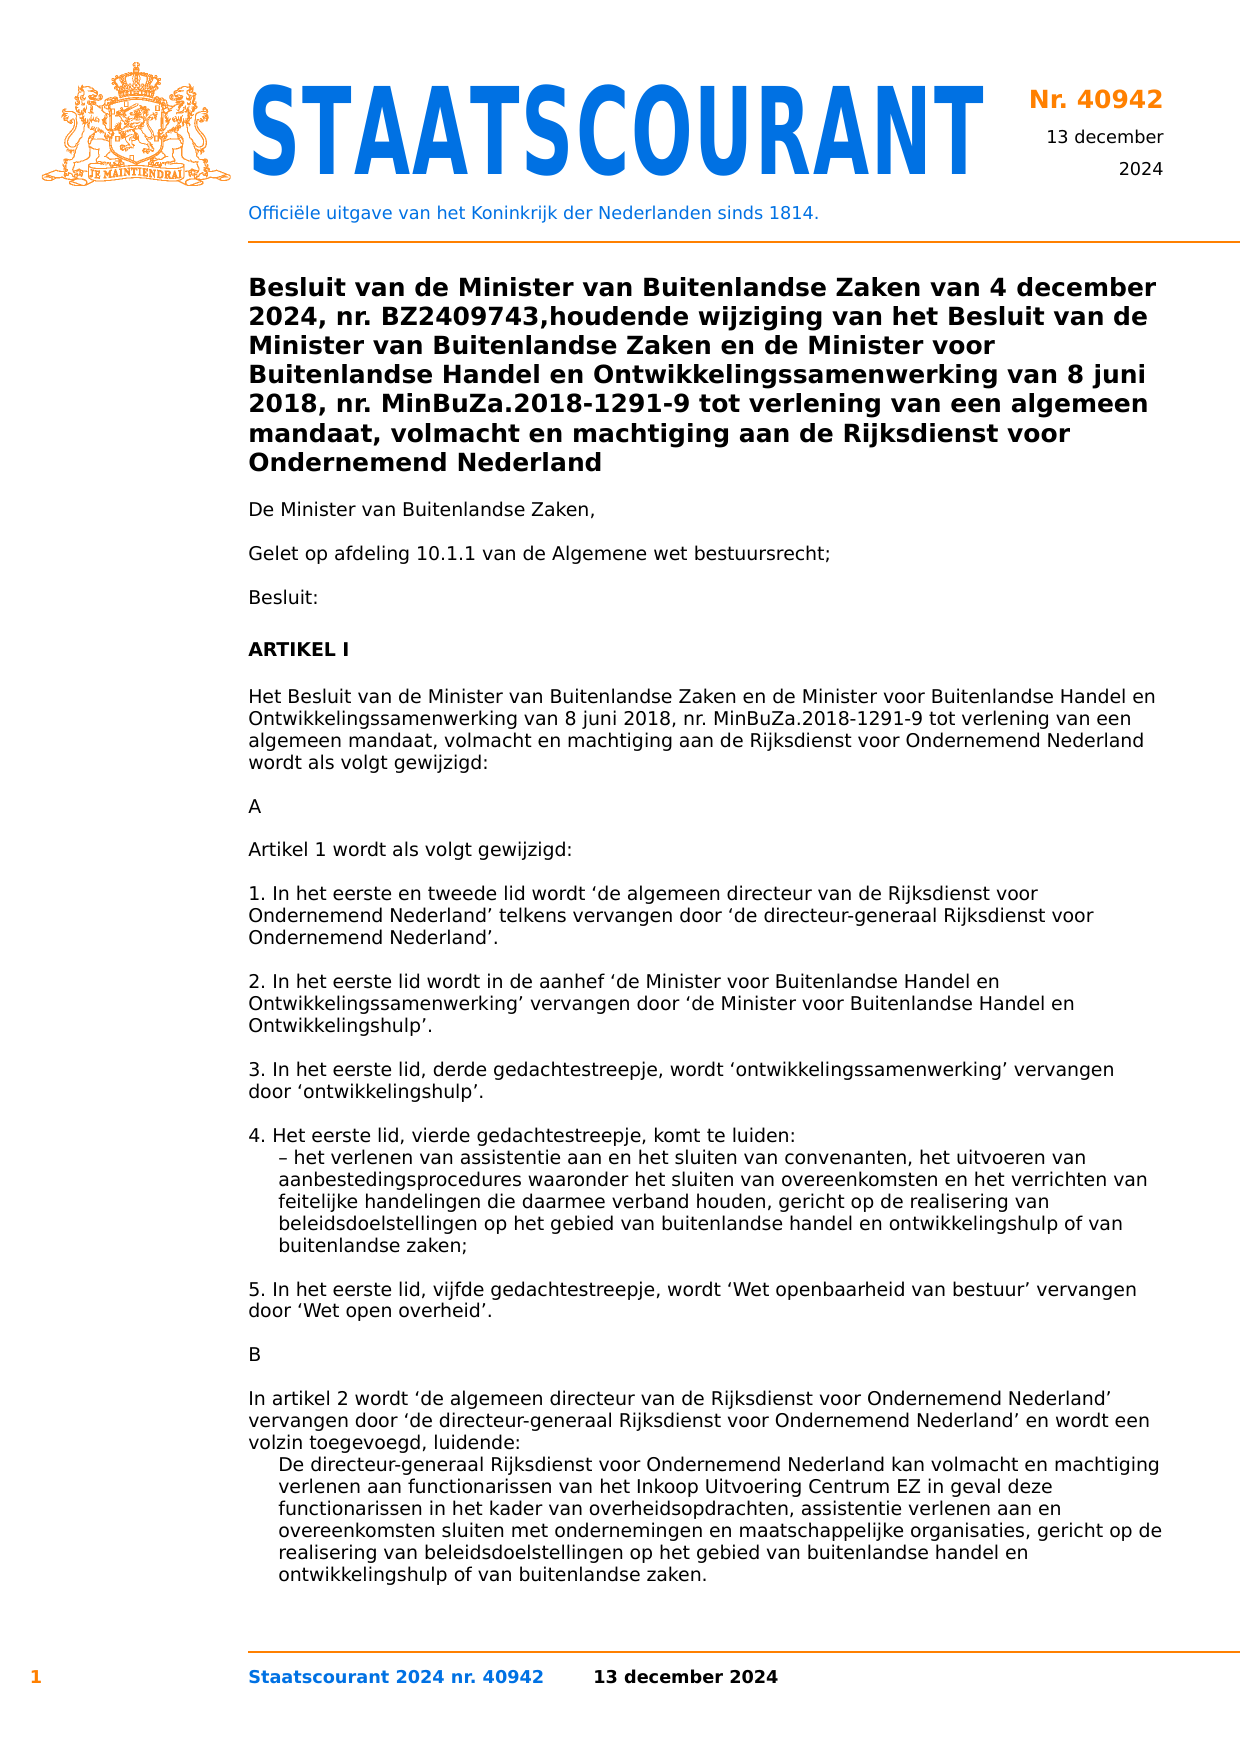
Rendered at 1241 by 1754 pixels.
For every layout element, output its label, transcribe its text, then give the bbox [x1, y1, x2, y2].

picture [41, 62, 231, 186]
text Het Besluit van de Minister van Buitenlandse Zaken en de Minister voor Buitenlandse Handel en Ontwikkelingssamenwerking van 8 juni 2018, nr. MinBuZa.2018-1291-9 tot verlening van een algemeen mandaat, volmacht en machtiging aan de Rijksdienst voor Ondernemend Nederland wordt als volgt gewijzigd: [248, 686, 1163, 774]
subtitle ARTIKEL I [248, 639, 1163, 661]
text 1. In het eerste en tweede lid wordt ‘de algemeen directeur van de Rijksdienst voor Ondernemend Nederland’ telkens vervangen door ‘de directeur-generaal Rijksdienst voor Ondernemend Nederland’. [248, 883, 1163, 949]
text A [248, 796, 1163, 817]
text Artikel 1 wordt als volgt gewijzigd: [248, 839, 1163, 861]
text De Minister van Buitenlandse Zaken, [248, 499, 1163, 521]
text 5. In het eerste lid, vijfde gedachtestreepje, wordt ‘Wet openbaarheid van bestuur’ vervangen door ‘Wet open overheid’. [248, 1278, 1163, 1322]
text – het verlenen van assistentie aan en het sluiten van convenanten, het uitvoeren van aanbestedingsprocedures waaronder het sluiten van overeenkomsten en het verrichten van feitelijke handelingen die daarmee verband houden, gericht op de realisering van beleidsdoelstellingen op het gebied van buitenlandse handel en ontwikkelingshulp of van buitenlandse zaken; [278, 1147, 1163, 1257]
table_header STAATSCOURANT [248, 62, 998, 203]
table_cell 2024 [998, 153, 1240, 203]
table_header [25, 62, 248, 241]
text Besluit: [248, 587, 1163, 609]
text Gelet op afdeling 10.1.1 van de Algemene wet bestuursrecht; [248, 543, 1163, 565]
text 4. Het eerste lid, vierde gedachtestreepje, komt te luiden: [248, 1125, 1163, 1147]
text 2. In het eerste lid wordt in de aanhef ‘de Minister voor Buitenlandse Handel en Ontwikkelingssamenwerking’ vervangen door ‘de Minister voor Buitenlandse Handel en Ontwikkelingshulp’. [248, 971, 1163, 1037]
table_header Nr. 40942 [998, 62, 1240, 121]
text In artikel 2 wordt ‘de algemeen directeur van de Rijksdienst voor Ondernemend Nederland’ vervangen door ‘de directeur-generaal Rijksdienst voor Ondernemend Nederland’ en wordt een volzin toegevoegd, luidende: [248, 1388, 1163, 1454]
subtitle Besluit van de Minister van Buitenlandse Zaken van 4 december 2024, nr. BZ2409743,houdende wijziging van het Besluit van de Minister van Buitenlandse Zaken en de Minister voor Buitenlandse Handel en Ontwikkelingssamenwerking van 8 juni 2018, nr. MinBuZa.2018-1291-9 tot verlening van een algemeen mandaat, volmacht en machtiging aan de Rijksdienst voor Ondernemend Nederland [248, 273, 1163, 477]
text B [248, 1344, 1163, 1366]
text 3. In het eerste lid, derde gedachtestreepje, wordt ‘ontwikkelingssamenwerking’ vervangen door ‘ontwikkelingshulp’. [248, 1059, 1163, 1103]
table_cell Officiële uitgave van het Koninkrijk der Nederlanden sinds 1814. [248, 203, 1240, 241]
table_cell 13 december [998, 121, 1240, 153]
text De directeur-generaal Rijksdienst voor Ondernemend Nederland kan volmacht en machtiging verlenen aan functionarissen van het Inkoop Uitvoering Centrum EZ in geval deze functionarissen in het kader van overheidsopdrachten, assistentie verlenen aan en overeenkomsten sluiten met ondernemingen en maatschappelijke organisaties, gericht op de realisering van beleidsdoelstellingen op het gebied van buitenlandse handel en ontwikkelingshulp of van buitenlandse zaken. [278, 1454, 1163, 1586]
